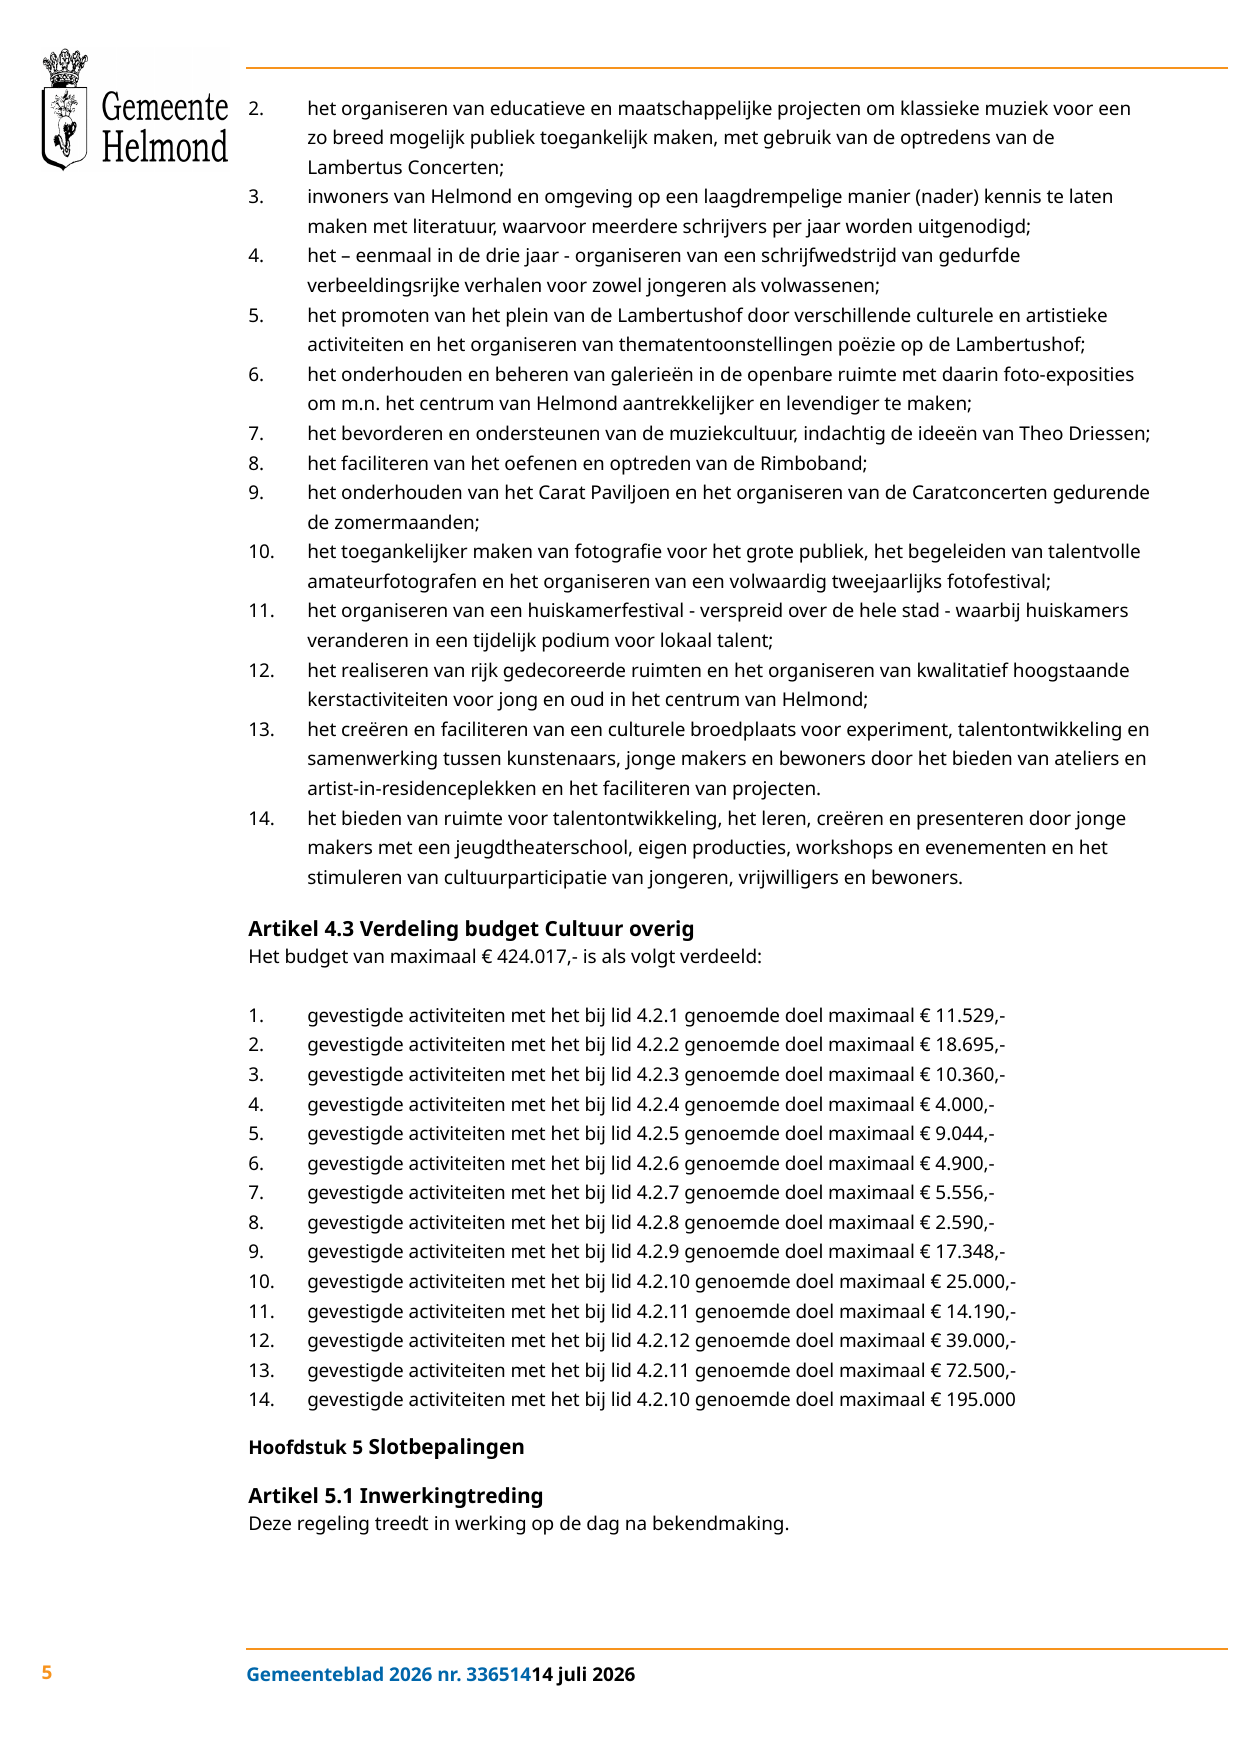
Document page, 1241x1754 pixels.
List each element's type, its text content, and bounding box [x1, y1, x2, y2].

text Deze regeling treedt in werking op de dag na bekendmaking. [248, 1510, 1152, 1536]
list het bevorderen en ondersteunen van de muziekcultuur, indachtig de ideeën van Theo Driessen; [248, 420, 1152, 446]
picture [41, 47, 231, 172]
text Artikel 5.1 Inwerkingtreding [248, 1481, 1152, 1510]
list gevestigde activiteiten met het bij lid 4.2.10 genoemde doel maximaal € 25.000,- [248, 1268, 1152, 1294]
list het onderhouden en beheren van galerieën in de openbare ruimte met daarin foto-exposities om m.n. het centrum van Helmond aantrekkelijker en levendiger te maken; [248, 361, 1152, 416]
list het creëren en faciliteren van een culturele broedplaats voor experiment, talentontwikkeling en samenwerking tussen kunstenaars, jonge makers en bewoners door het bieden van ateliers en artist-in-residenceplekken en het faciliteren van projecten. [248, 716, 1152, 801]
list gevestigde activiteiten met het bij lid 4.2.11 genoemde doel maximaal € 14.190,- [248, 1298, 1152, 1323]
list het toegankelijker maken van fotografie voor het grote publiek, het begeleiden van talentvolle amateurfotografen en het organiseren van een volwaardig tweejaarlijks fotofestival; [248, 538, 1152, 594]
list het faciliteren van het oefenen en optreden van de Rimboband; [248, 450, 1152, 476]
list inwoners van Helmond en omgeving op een laagdrempelige manier (nader) kennis te laten maken met literatuur, waarvoor meerdere schrijvers per jaar worden uitgenodigd; [248, 183, 1152, 239]
list gevestigde activiteiten met het bij lid 4.2.8 genoemde doel maximaal € 2.590,- [248, 1209, 1152, 1235]
list gevestigde activiteiten met het bij lid 4.2.3 genoemde doel maximaal € 10.360,- [248, 1061, 1152, 1087]
list gevestigde activiteiten met het bij lid 4.2.6 genoemde doel maximaal € 4.900,- [248, 1150, 1152, 1176]
list gevestigde activiteiten met het bij lid 4.2.5 genoemde doel maximaal € 9.044,- [248, 1120, 1152, 1146]
list gevestigde activiteiten met het bij lid 4.2.9 genoemde doel maximaal € 17.348,- [248, 1239, 1152, 1264]
list het onderhouden van het Carat Paviljoen en het organiseren van de Caratconcerten gedurende de zomermaanden; [248, 479, 1152, 535]
list gevestigde activiteiten met het bij lid 4.2.2 genoemde doel maximaal € 18.695,- [248, 1032, 1152, 1057]
list gevestigde activiteiten met het bij lid 4.2.10 genoemde doel maximaal € 195.000 [248, 1387, 1152, 1412]
list het – eenmaal in de drie jaar - organiseren van een schrijfwedstrijd van gedurfde verbeeldingsrijke verhalen voor zowel jongeren als volwassenen; [248, 243, 1152, 298]
list gevestigde activiteiten met het bij lid 4.2.11 genoemde doel maximaal € 72.500,- [248, 1357, 1152, 1383]
list gevestigde activiteiten met het bij lid 4.2.1 genoemde doel maximaal € 11.529,- [248, 1002, 1152, 1028]
list het bieden van ruimte voor talentontwikkeling, het leren, creëren en presenteren door jonge makers met een jeugdtheaterschool, eigen producties, workshops en evenementen en het stimuleren van cultuurparticipatie van jongeren, vrijwilligers en bewoners. [248, 805, 1152, 890]
list gevestigde activiteiten met het bij lid 4.2.7 genoemde doel maximaal € 5.556,- [248, 1179, 1152, 1205]
list het organiseren van educatieve en maatschappelijke projecten om klassieke muziek voor een zo breed mogelijk publiek toegankelijk maken, met gebruik van de optredens van de Lambertus Concerten; [248, 95, 1152, 180]
list het organiseren van een huiskamerfestival - verspreid over de hele stad - waarbij huiskamers veranderen in een tijdelijk podium voor lokaal talent; [248, 598, 1152, 653]
text Hoofdstuk 5 Slotbepalingen [248, 1432, 1152, 1461]
list gevestigde activiteiten met het bij lid 4.2.12 genoemde doel maximaal € 39.000,- [248, 1327, 1152, 1353]
list het realiseren van rijk gedecoreerde ruimten en het organiseren van kwalitatief hoogstaande kerstactiviteiten voor jong en oud in het centrum van Helmond; [248, 657, 1152, 712]
text Artikel 4.3 Verdeling budget Cultuur overig [248, 914, 1152, 943]
text Het budget van maximaal € 424.017,- is als volgt verdeeld: [248, 943, 1152, 968]
list het promoten van het plein van de Lambertushof door verschillende culturele en artistieke activiteiten en het organiseren van thematentoonstellingen poëzie op de Lambertushof; [248, 302, 1152, 357]
list gevestigde activiteiten met het bij lid 4.2.4 genoemde doel maximaal € 4.000,- [248, 1091, 1152, 1116]
